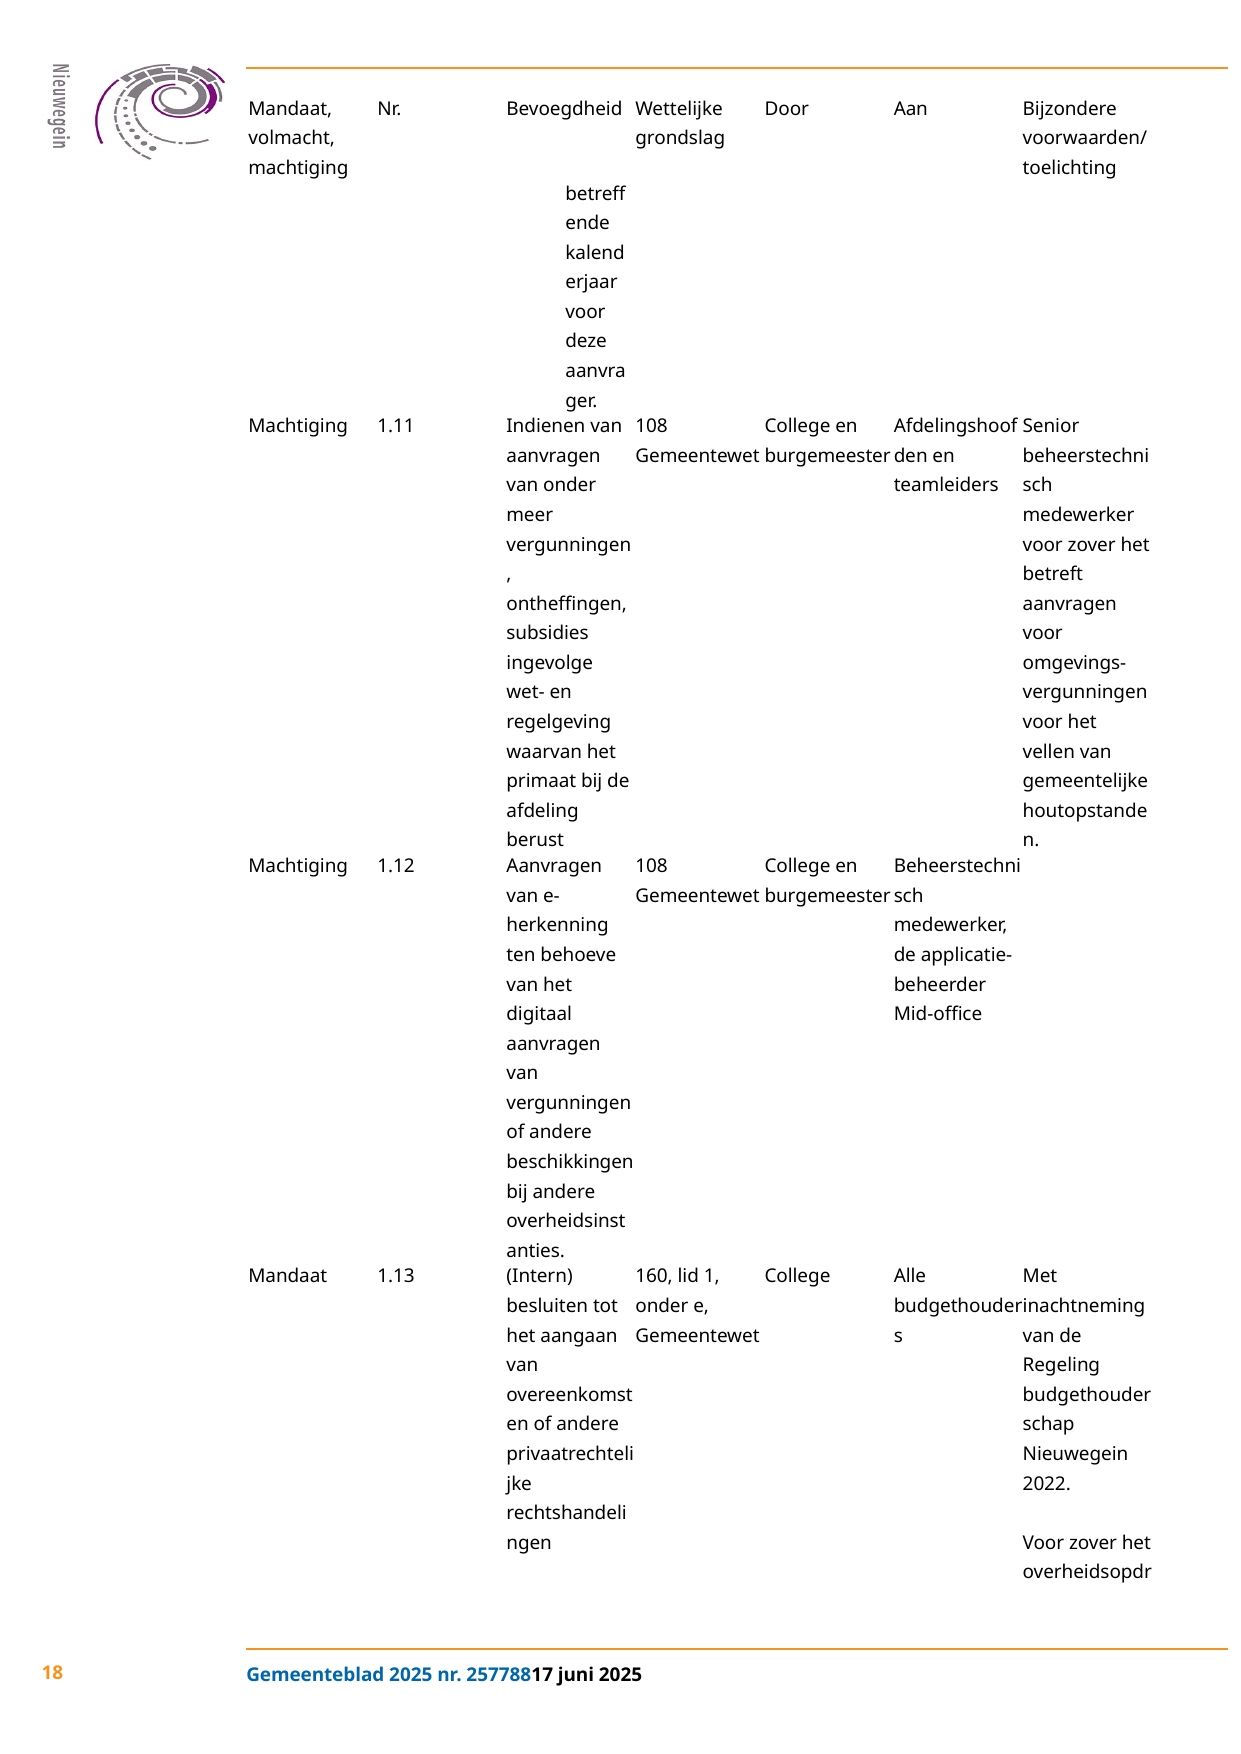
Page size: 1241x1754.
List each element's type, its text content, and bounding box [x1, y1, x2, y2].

table_cell Indienen van aanvragen van onder meer vergunningen, ontheffingen, subsidies ingevolge wet- en regelgeving waarvan het primaat bij de afdeling berust [506, 413, 635, 852]
table_cell [248, 180, 377, 412]
table_cell [635, 180, 764, 412]
table_cell 108 Gemeentewet [635, 853, 764, 1263]
table_cell Machtiging [248, 853, 377, 1263]
table_cell College en burgemeester [764, 413, 893, 852]
table_cell Senior beheerstechnisch medewerker voor zover het betreft aanvragen voor omgevings-vergunningen voor het vellen van gemeentelijke houtopstanden. [1023, 413, 1152, 852]
table_cell 108 Gemeentewet [635, 413, 764, 852]
table_cell [764, 180, 893, 412]
table_header Door [764, 95, 893, 180]
table_cell 1.13 [377, 1263, 506, 1584]
picture [41, 47, 231, 172]
table_cell Machtiging [248, 413, 377, 852]
table_header Aan [894, 95, 1022, 180]
table_cell Alle budgethouders [894, 1263, 1022, 1584]
table_cell College [764, 1263, 893, 1584]
table_cell (Intern) besluiten tot het aangaan van overeenkomsten of andere privaatrechtelijke rechtshandelingen [506, 1263, 635, 1584]
table_header Bijzondere voorwaarden/toelichting [1023, 95, 1152, 180]
table_cell Afdelingshoofden en teamleiders [894, 413, 1022, 852]
table_cell College en burgemeester [764, 853, 893, 1263]
table_header Mandaat, volmacht, machtiging [248, 95, 377, 180]
table_header Wettelijke grondslag [635, 95, 764, 180]
table_cell 160, lid 1, onder e, Gemeentewet [635, 1263, 764, 1584]
table_cell 1.12 [377, 853, 506, 1263]
table_cell betreffende kalenderjaar voor deze aanvrager. [506, 180, 635, 412]
table_cell 1.11 [377, 413, 506, 852]
table_cell Met inachtneming van de Regeling budgethouderschap Nieuwegein 2022. Voor zover het overheidsopdr [1023, 1263, 1152, 1584]
table_cell [894, 180, 1022, 412]
table_header Nr. [377, 95, 506, 180]
table_header Bevoegdheid [506, 95, 635, 180]
table_cell Beheerstechnisch medewerker, de applicatie-beheerder Mid-office [894, 853, 1022, 1263]
table_cell [1023, 853, 1152, 1263]
table_cell Aanvragen van e-herkenning ten behoeve van het digitaal aanvragen van vergunningen of andere beschikkingen bij andere overheidsinstanties. [506, 853, 635, 1263]
table_cell [1023, 180, 1152, 412]
table_cell [377, 180, 506, 412]
table_cell Mandaat [248, 1263, 377, 1584]
